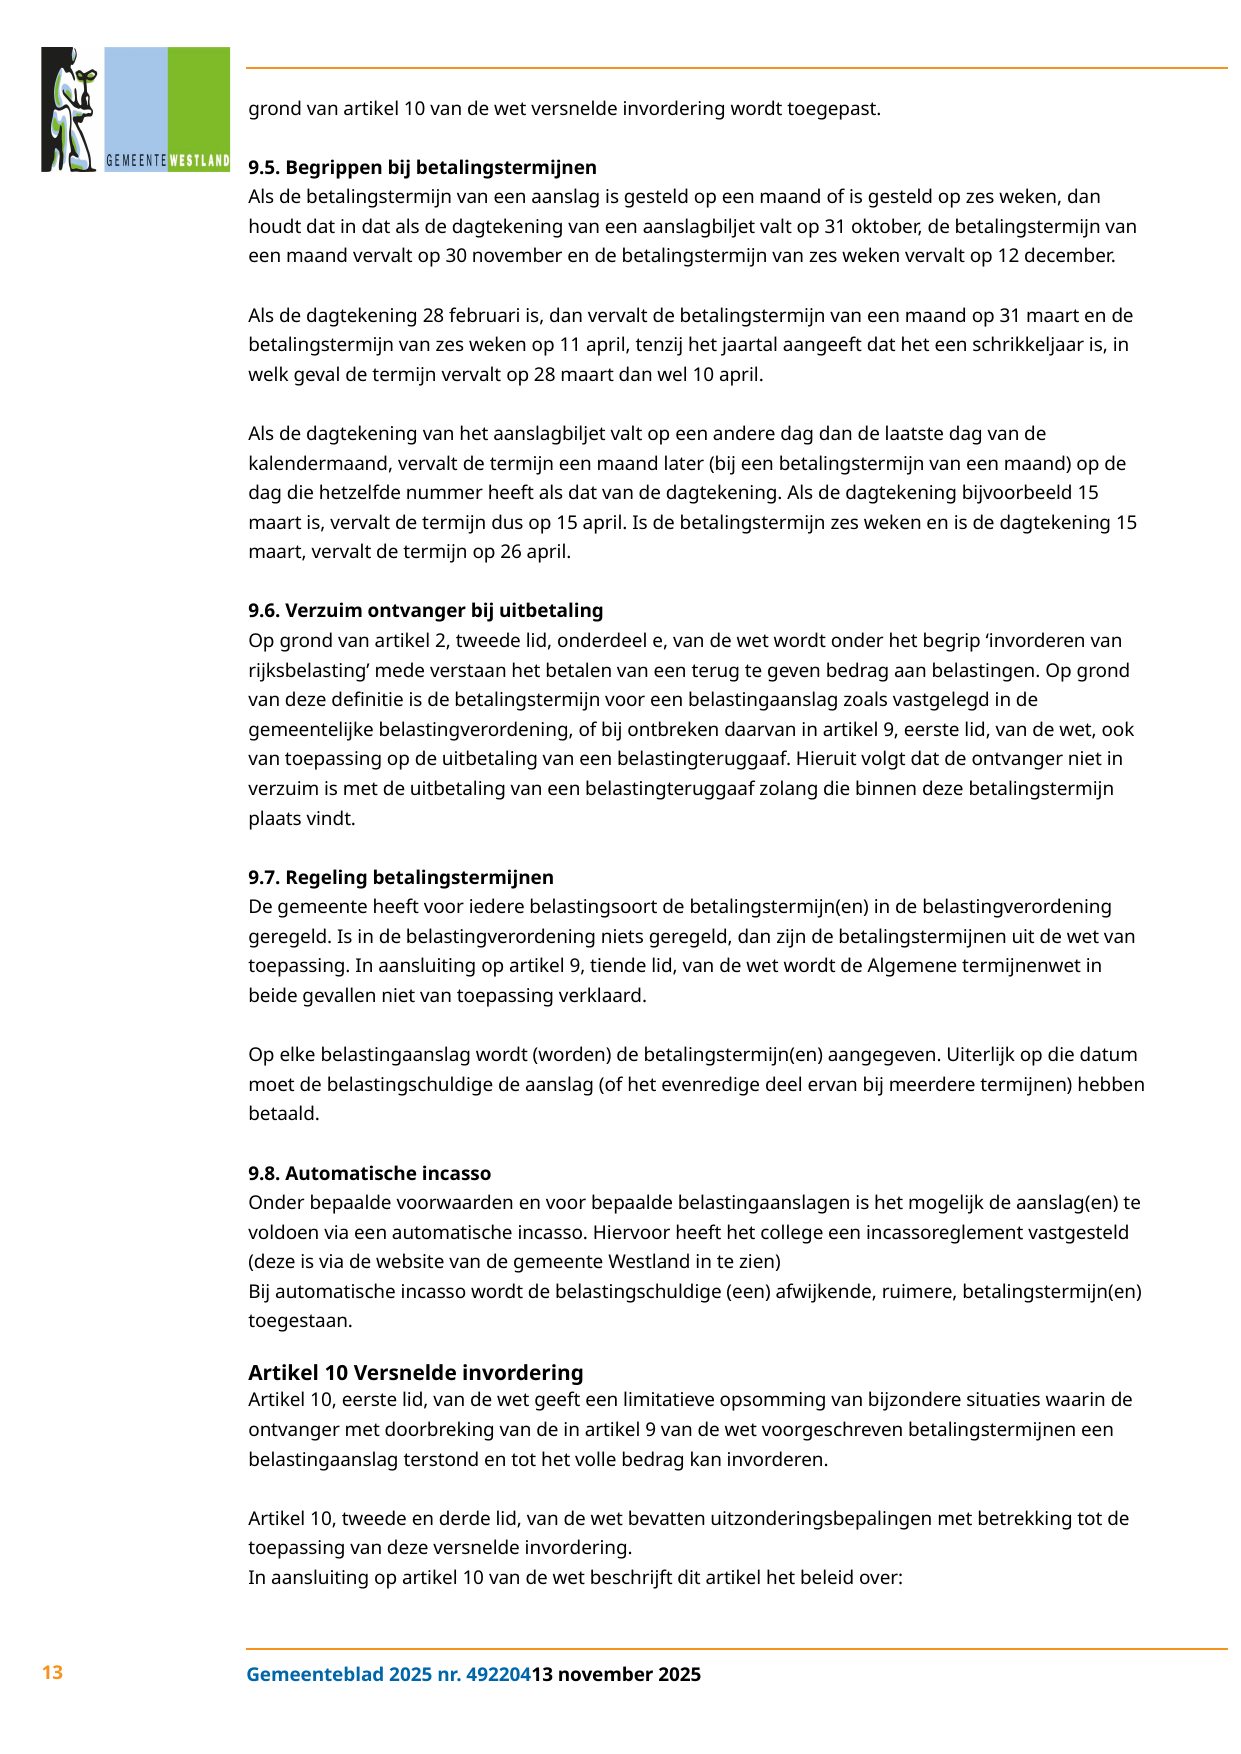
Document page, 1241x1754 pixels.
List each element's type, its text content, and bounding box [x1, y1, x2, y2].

text Op elke belastingaanslag wordt (worden) de betalingstermijn(en) aangegeven. Uiterlijk op die datum moet de belastingschuldige de aanslag (of het evenredige deel ervan bij meerdere termijnen) hebben betaald. [248, 1041, 1152, 1126]
text Als de dagtekening van het aanslagbiljet valt op een andere dag dan de laatste dag van de kalendermaand, vervalt de termijn een maand later (bij een betalingstermijn van een maand) op de dag die hetzelfde nummer heeft als dat van de dagtekening. Als de dagtekening bijvoorbeeld 15 maart is, vervalt de termijn dus op 15 april. Is de betalingstermijn zes weken en is de dagtekening 15 maart, vervalt de termijn op 26 april. [248, 420, 1152, 564]
text 9.7. Regeling betalingstermijnen [248, 864, 1152, 890]
text Artikel 10, eerste lid, van de wet geeft een limitatieve opsomming van bijzondere situaties waarin de ontvanger met doorbreking van de in artikel 9 van de wet voorgeschreven betalingstermijnen een belastingaanslag terstond en tot het volle bedrag kan invorderen. [248, 1387, 1152, 1471]
text 9.8. Automatische incasso [248, 1160, 1152, 1186]
text Bij automatische incasso wordt de belastingschuldige (een) afwijkende, ruimere, betalingstermijn(en) toegestaan. [248, 1278, 1152, 1333]
text grond van artikel 10 van de wet versnelde invordering wordt toegepast. [248, 95, 1152, 121]
text Onder bepaalde voorwaarden en voor bepaalde belastingaanslagen is het mogelijk de aanslag(en) te voldoen via een automatische incasso. Hiervoor heeft het college een incassoreglement vastgesteld (deze is via de website van de gemeente Westland in te zien) [248, 1189, 1152, 1274]
text Als de dagtekening 28 februari is, dan vervalt de betalingstermijn van een maand op 31 maart en de betalingstermijn van zes weken op 11 april, tenzij het jaartal aangeeft dat het een schrikkeljaar is, in welk geval de termijn vervalt op 28 maart dan wel 10 april. [248, 302, 1152, 387]
text In aansluiting op artikel 10 van de wet beschrijft dit artikel het beleid over: [248, 1564, 1152, 1590]
text De gemeente heeft voor iedere belastingsoort de betalingstermijn(en) in de belastingverordening geregeld. Is in de belastingverordening niets geregeld, dan zijn de betalingstermijnen uit de wet van toepassing. In aansluiting op artikel 9, tiende lid, van de wet wordt de Algemene termijnenwet in beide gevallen niet van toepassing verklaard. [248, 893, 1152, 1008]
text 9.6. Verzuim ontvanger bij uitbetaling [248, 598, 1152, 623]
text Als de betalingstermijn van een aanslag is gesteld op een maand of is gesteld op zes weken, dan houdt dat in dat als de dagtekening van een aanslagbiljet valt op 31 oktober, de betalingstermijn van een maand vervalt op 30 november en de betalingstermijn van zes weken vervalt op 12 december. [248, 183, 1152, 268]
text Artikel 10, tweede en derde lid, van de wet bevatten uitzonderingsbepalingen met betrekking tot de toepassing van deze versnelde invordering. [248, 1505, 1152, 1560]
picture [41, 47, 231, 172]
text Artikel 10 Versnelde invordering [248, 1358, 1152, 1387]
text 9.5. Begrippen bij betalingstermijnen [248, 154, 1152, 180]
text Op grond van artikel 2, tweede lid, onderdeel e, van de wet wordt onder het begrip ‘invorderen van rijksbelasting’ mede verstaan het betalen van een terug te geven bedrag aan belastingen. Op grond van deze definitie is de betalingstermijn voor een belastingaanslag zoals vastgelegd in de gemeentelijke belastingverordening, of bij ontbreken daarvan in artikel 9, eerste lid, van de wet, ook van toepassing op de uitbetaling van een belastingteruggaaf. Hieruit volgt dat de ontvanger niet in verzuim is met de uitbetaling van een belastingteruggaaf zolang die binnen deze betalingstermijn plaats vindt. [248, 627, 1152, 831]
